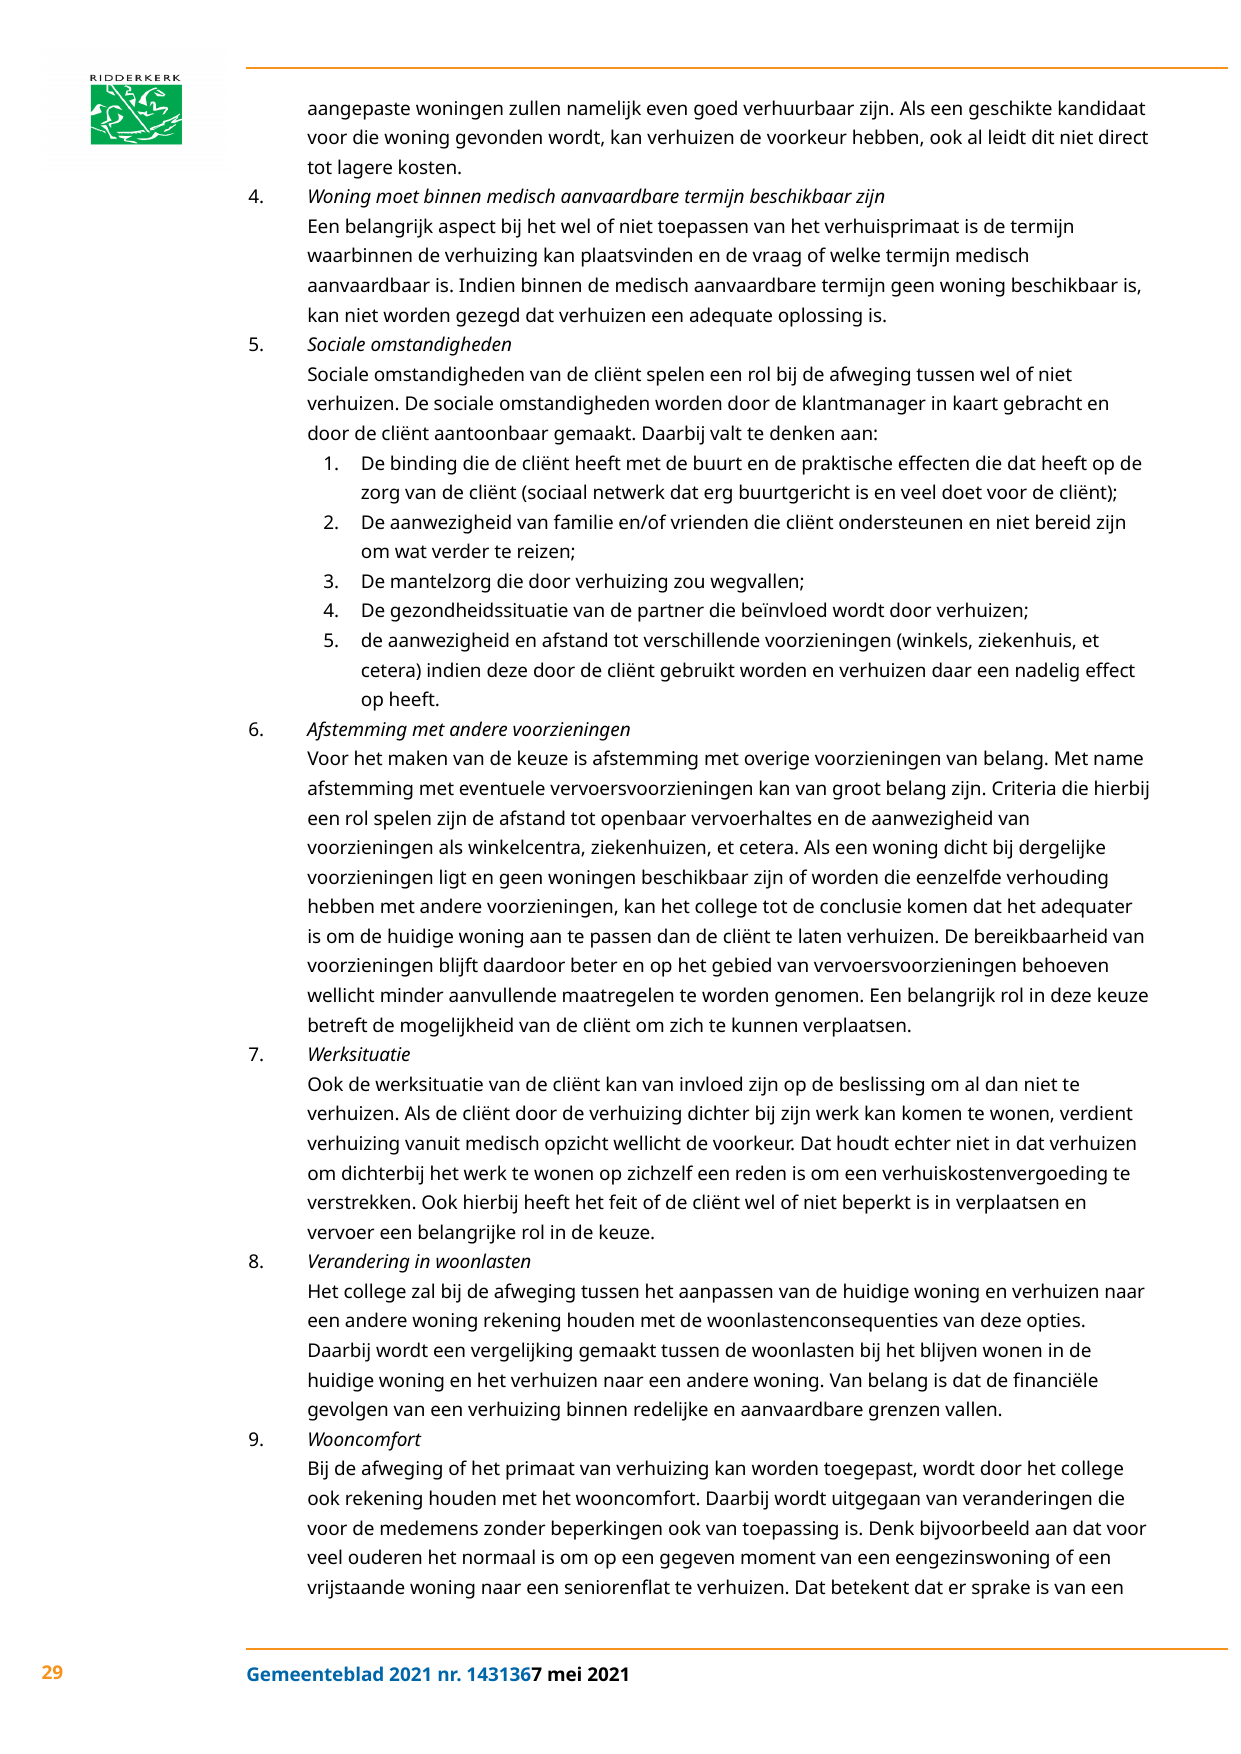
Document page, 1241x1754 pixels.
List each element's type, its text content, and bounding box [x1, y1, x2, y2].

picture [41, 47, 231, 172]
list Voor het maken van de keuze is afstemming met overige voorzieningen van belang. Met name afstemming met eventuele vervoersvoorzieningen kan van groot belang zijn. Criteria die hierbij een rol spelen zijn de afstand tot openbaar vervoerhaltes en de aanwezigheid van voorzieningen als winkelcentra, ziekenhuizen, et cetera. Als een woning dicht bij dergelijke voorzieningen ligt en geen woningen beschikbaar zijn of worden die eenzelfde verhouding hebben met andere voorzieningen, kan het college tot de conclusie komen dat het adequater is om de huidige woning aan te passen dan de cliënt te laten verhuizen. De bereikbaarheid van voorzieningen blijft daardoor beter en op het gebied van vervoersvoorzieningen behoeven wellicht minder aanvullende maatregelen te worden genomen. Een belangrijk rol in deze keuze betreft de mogelijkheid van de cliënt om zich te kunnen verplaatsen. [248, 746, 1152, 1038]
list De gezondheidssituatie van de partner die beïnvloed wordt door verhuizen; [323, 598, 1152, 623]
list De mantelzorg die door verhuizing zou wegvallen; [323, 568, 1152, 594]
list Ook de werksituatie van de cliënt kan van invloed zijn op de beslissing om al dan niet te verhuizen. Als de cliënt door de verhuizing dichter bij zijn werk kan komen te wonen, verdient verhuizing vanuit medisch opzicht wellicht de voorkeur. Dat houdt echter niet in dat verhuizen om dichterbij het werk te wonen op zichzelf een reden is om een verhuiskostenvergoeding te verstrekken. Ook hierbij heeft het feit of de cliënt wel of niet beperkt is in verplaatsen en vervoer een belangrijke rol in de keuze. [248, 1071, 1152, 1245]
list de aanwezigheid en afstand tot verschillende voorzieningen (winkels, ziekenhuis, et cetera) indien deze door de cliënt gebruikt worden en verhuizen daar een nadelig effect op heeft. [323, 627, 1152, 712]
list Verandering in woonlasten [248, 1248, 1152, 1274]
list Wooncomfort [248, 1426, 1152, 1452]
list Werksituatie [248, 1041, 1152, 1067]
list Een belangrijk aspect bij het wel of niet toepassen van het verhuisprimaat is de termijn waarbinnen de verhuizing kan plaatsvinden en de vraag of welke termijn medisch aanvaardbaar is. Indien binnen de medisch aanvaardbare termijn geen woning beschikbaar is, kan niet worden gezegd dat verhuizen een adequate oplossing is. [248, 213, 1152, 328]
list De binding die de cliënt heeft met de buurt en de praktische effecten die dat heeft op de zorg van de cliënt (sociaal netwerk dat erg buurtgericht is en veel doet voor de cliënt); [323, 450, 1152, 505]
list De aanwezigheid van familie en/of vrienden die cliënt ondersteunen en niet bereid zijn om wat verder te reizen; [323, 509, 1152, 564]
list Sociale omstandigheden [248, 331, 1152, 357]
list Woning moet binnen medisch aanvaardbare termijn beschikbaar zijn [248, 183, 1152, 209]
list Bij de afweging of het primaat van verhuizing kan worden toegepast, wordt door het college ook rekening houden met het wooncomfort. Daarbij wordt uitgegaan van veranderingen die voor de medemens zonder beperkingen ook van toepassing is. Denk bijvoorbeeld aan dat voor veel ouderen het normaal is om op een gegeven moment van een eengezinswoning of een vrijstaande woning naar een seniorenflat te verhuizen. Dat betekent dat er sprake is van een [248, 1456, 1152, 1600]
list aangepaste woningen zullen namelijk even goed verhuurbaar zijn. Als een geschikte kandidaat voor die woning gevonden wordt, kan verhuizen de voorkeur hebben, ook al leidt dit niet direct tot lagere kosten. [248, 95, 1152, 180]
list Het college zal bij de afweging tussen het aanpassen van de huidige woning en verhuizen naar een andere woning rekening houden met de woonlastenconsequenties van deze opties. Daarbij wordt een vergelijking gemaakt tussen de woonlasten bij het blijven wonen in de huidige woning en het verhuizen naar een andere woning. Van belang is dat de financiële gevolgen van een verhuizing binnen redelijke en aanvaardbare grenzen vallen. [248, 1278, 1152, 1422]
list Afstemming met andere voorzieningen [248, 716, 1152, 742]
list Sociale omstandigheden van de cliënt spelen een rol bij de afweging tussen wel of niet verhuizen. De sociale omstandigheden worden door de klantmanager in kaart gebracht en door de cliënt aantoonbaar gemaakt. Daarbij valt te denken aan: [248, 361, 1152, 446]
